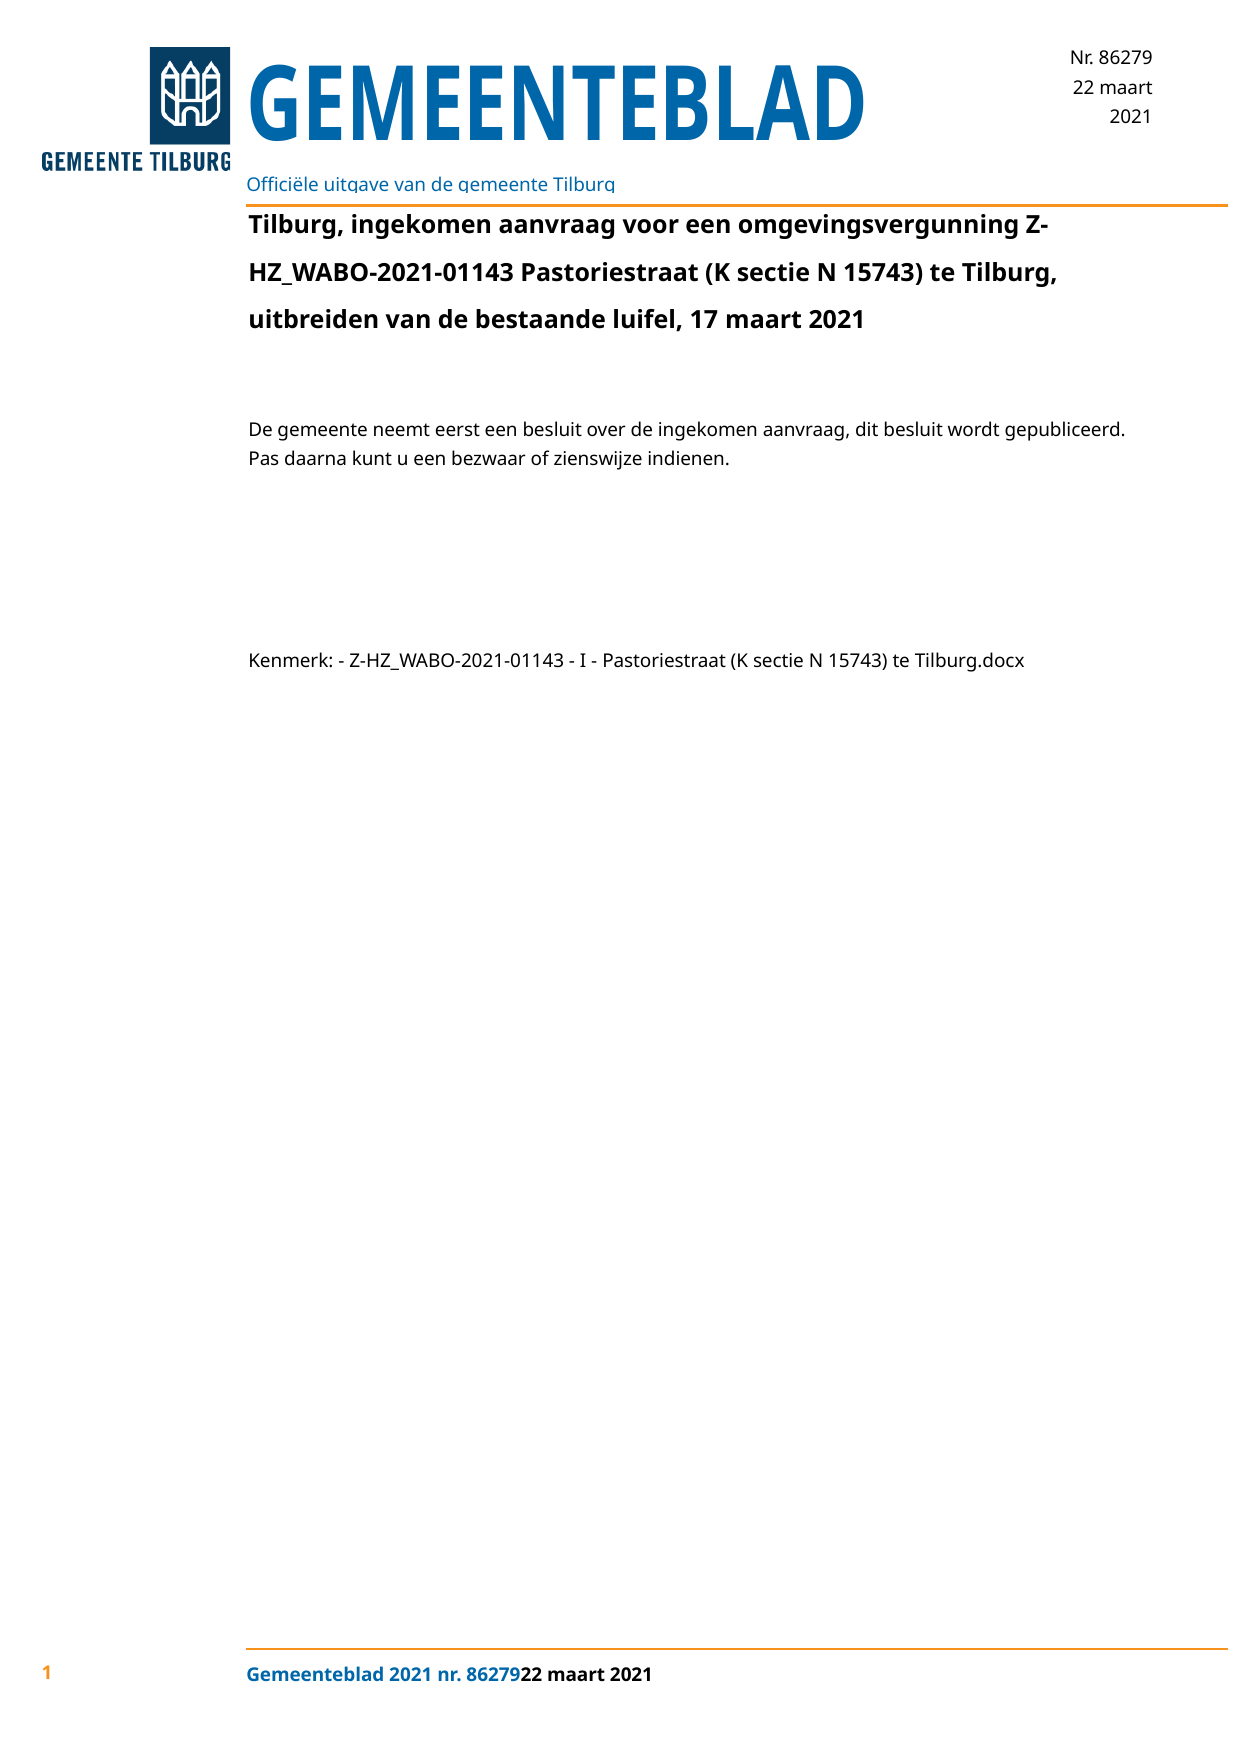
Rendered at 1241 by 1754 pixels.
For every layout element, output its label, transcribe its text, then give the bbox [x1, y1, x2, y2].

text Kenmerk: - Z-HZ_WABO-2021-01143 - I - Pastoriestraat (K sectie N 15743) te Tilburg.docx [248, 647, 1152, 673]
text Tilburg, ingekomen aanvraag voor een omgevingsvergunning Z-HZ_WABO-2021-01143 Pastoriestraat (K sectie N 15743) te Tilburg, uitbreiden van de bestaande luifel, 17 maart 2021 [248, 207, 1152, 336]
text De gemeente neemt eerst een besluit over de ingekomen aanvraag, dit besluit wordt gepubliceerd. Pas daarna kunt u een bezwaar of zienswijze indienen. [248, 416, 1152, 471]
picture [41, 47, 231, 172]
